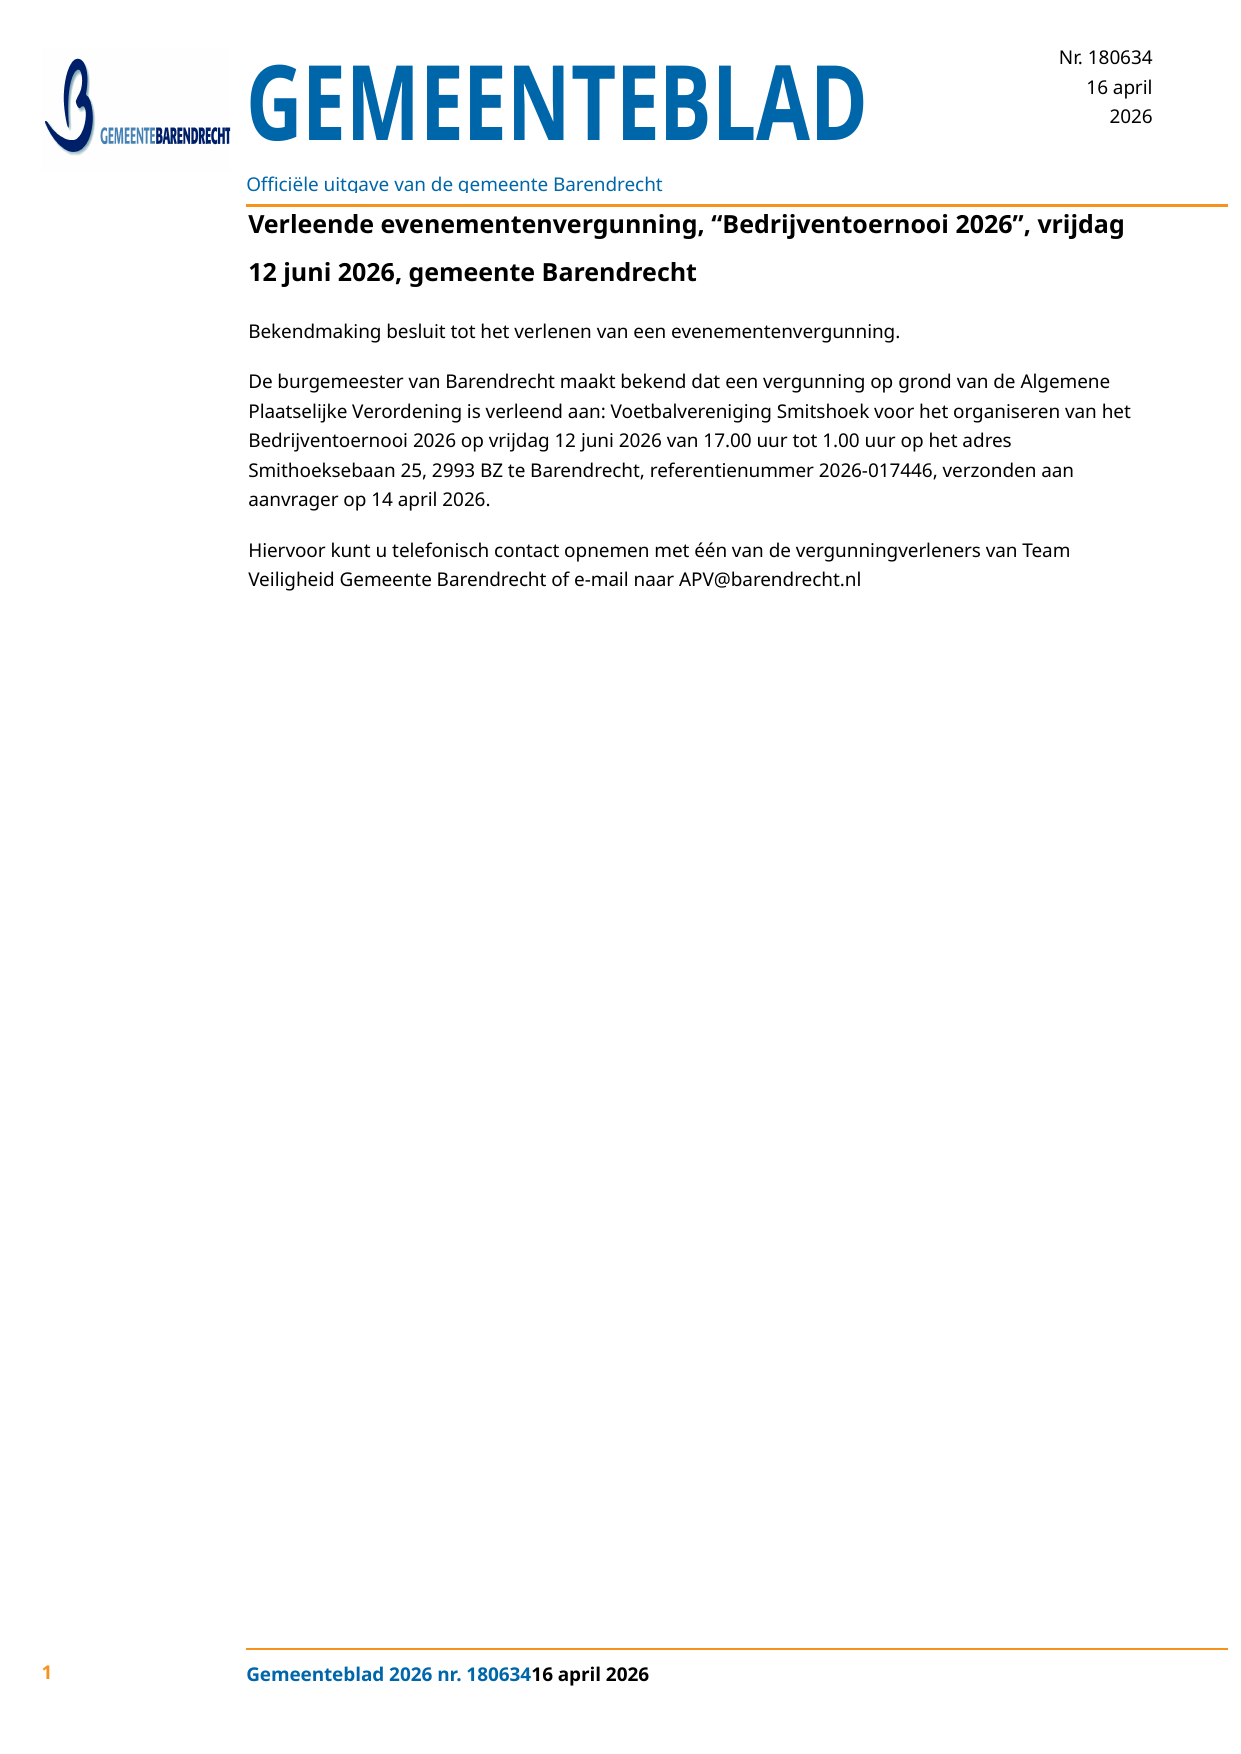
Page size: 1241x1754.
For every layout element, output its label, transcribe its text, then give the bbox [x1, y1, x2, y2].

text Bekendmaking besluit tot het verlenen van een evenementenvergunning. [248, 318, 1152, 344]
text Hiervoor kunt u telefonisch contact opnemen met één van de vergunningverleners van Team Veiligheid Gemeente Barendrecht of e-mail naar APV@barendrecht.nl [248, 537, 1152, 592]
picture [41, 47, 231, 172]
text De burgemeester van Barendrecht maakt bekend dat een vergunning op grond van de Algemene Plaatselijke Verordening is verleend aan: Voetbalvereniging Smitshoek voor het organiseren van het Bedrijventoernooi 2026 op vrijdag 12 juni 2026 van 17.00 uur tot 1.00 uur op het adres Smithoeksebaan 25, 2993 BZ te Barendrecht, referentienummer 2026-017446, verzonden aan aanvrager op 14 april 2026. [248, 368, 1152, 512]
text Verleende evenementenvergunning, “Bedrijventoernooi 2026”, vrijdag 12 juni 2026, gemeente Barendrecht [248, 207, 1152, 288]
